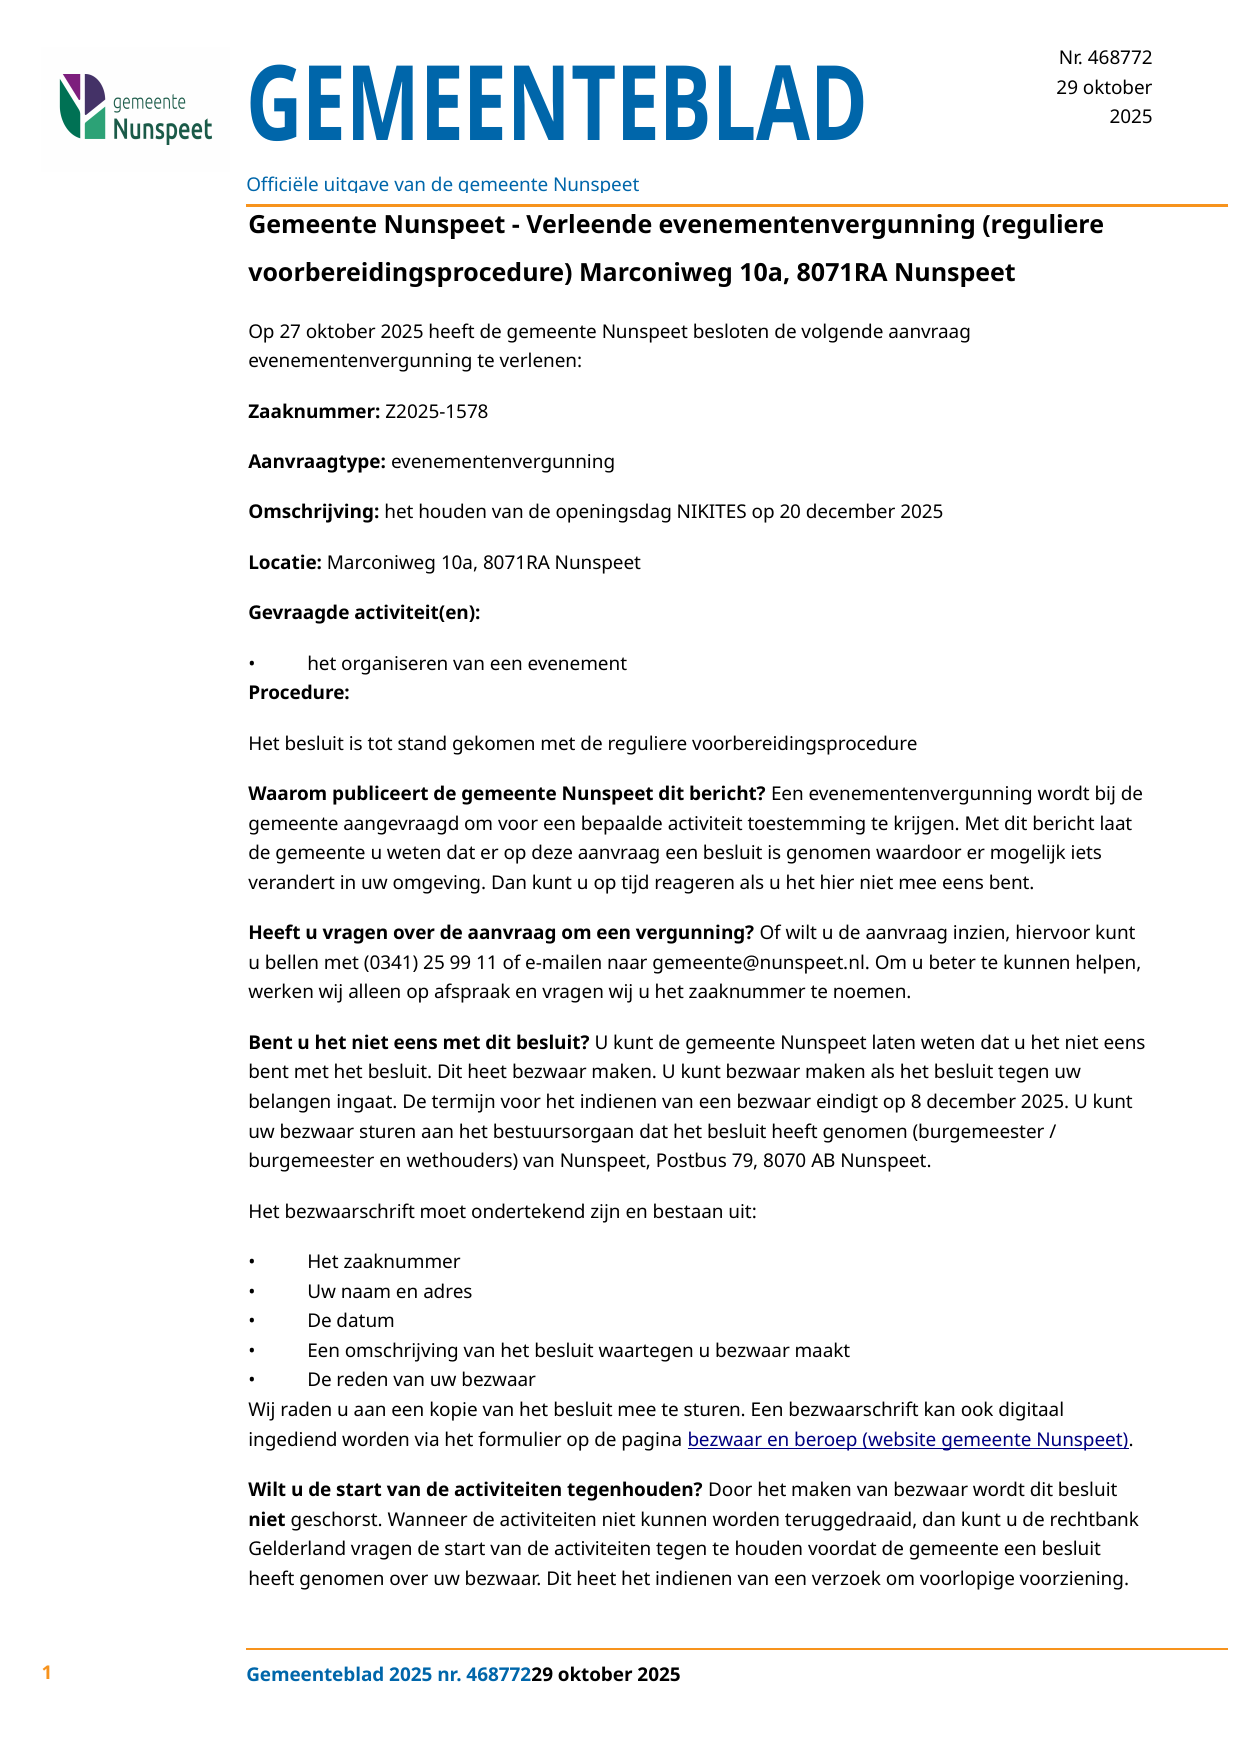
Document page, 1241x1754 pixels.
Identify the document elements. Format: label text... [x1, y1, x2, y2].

list Het zaaknummer [248, 1248, 1152, 1274]
text Gevraagde activiteit(en): [248, 599, 1152, 625]
text Wij raden u aan een kopie van het besluit mee te sturen. Een bezwaarschrift kan ook digitaal ingediend worden via het formulier op de pagina bezwaar en beroep (website gemeente Nunspeet). [248, 1396, 1152, 1452]
text Aanvraagtype: evenementenvergunning [248, 448, 1152, 474]
text Heeft u vragen over de aanvraag om een vergunning? Of wilt u de aanvraag inzien, hiervoor kunt u bellen met (0341) 25 99 11 of e-mailen naar gemeente@nunspeet.nl. Om u beter te kunnen helpen, werken wij alleen op afspraak en vragen wij u het zaaknummer te noemen. [248, 919, 1152, 1004]
text Zaaknummer: Z2025-1578 [248, 398, 1152, 424]
list De datum [248, 1307, 1152, 1333]
text Wilt u de start van de activiteiten tegenhouden? Door het maken van bezwaar wordt dit besluit niet geschorst. Wanneer de activiteiten niet kunnen worden teruggedraaid, dan kunt u de rechtbank Gelderland vragen de start van de activiteiten tegen te houden voordat de gemeente een besluit heeft genomen over uw bezwaar. Dit heet het indienen van een verzoek om voorlopige voorziening. [248, 1476, 1152, 1591]
text Bent u het niet eens met dit besluit? U kunt de gemeente Nunspeet laten weten dat u het niet eens bent met het besluit. Dit heet bezwaar maken. U kunt bezwaar maken als het besluit tegen uw belangen ingaat. De termijn voor het indienen van een bezwaar eindigt op 8 december 2025. U kunt uw bezwaar sturen aan het bestuursorgaan dat het besluit heeft genomen (burgemeester / burgemeester en wethouders) van Nunspeet, Postbus 79, 8070 AB Nunspeet. [248, 1029, 1152, 1173]
text Op 27 oktober 2025 heeft de gemeente Nunspeet besloten de volgende aanvraag evenementenvergunning te verlenen: [248, 318, 1152, 373]
text Waarom publiceert de gemeente Nunspeet dit bericht? Een evenementenvergunning wordt bij de gemeente aangevraagd om voor een bepaalde activiteit toestemming te krijgen. Met dit bericht laat de gemeente u weten dat er op deze aanvraag een besluit is genomen waardoor er mogelijk iets verandert in uw omgeving. Dan kunt u op tijd reageren als u het hier niet mee eens bent. [248, 780, 1152, 895]
text Omschrijving: het houden van de openingsdag NIKITES op 20 december 2025 [248, 499, 1152, 524]
text Gemeente Nunspeet - Verleende evenementenvergunning (reguliere voorbereidingsprocedure) Marconiweg 10a, 8071RA Nunspeet [248, 207, 1152, 288]
text Het besluit is tot stand gekomen met de reguliere voorbereidingsprocedure [248, 730, 1152, 756]
picture [41, 47, 231, 172]
list Een omschrijving van het besluit waartegen u bezwaar maakt [248, 1337, 1152, 1363]
text Locatie: Marconiweg 10a, 8071RA Nunspeet [248, 549, 1152, 575]
list het organiseren van een evenement [248, 650, 1152, 676]
list De reden van uw bezwaar [248, 1367, 1152, 1392]
text Het bezwaarschrift moet ondertekend zijn en bestaan uit: [248, 1198, 1152, 1224]
text Procedure: [248, 679, 1152, 705]
list Uw naam en adres [248, 1278, 1152, 1304]
